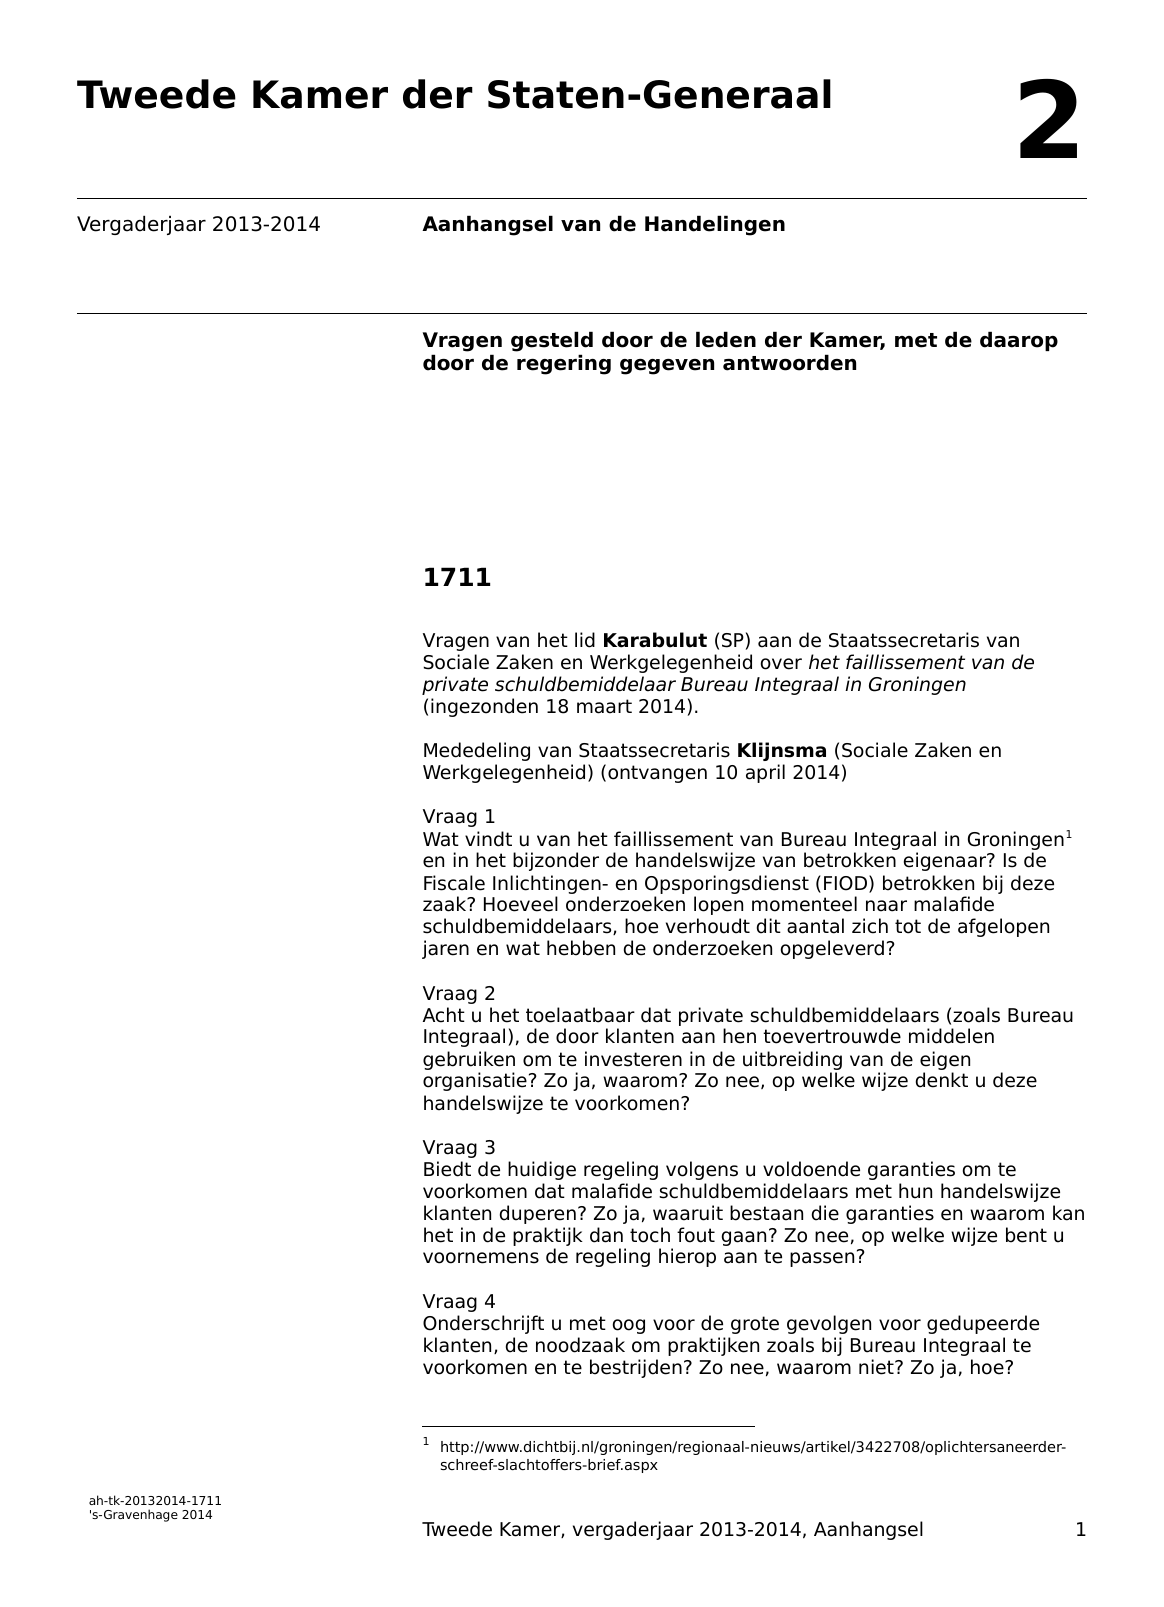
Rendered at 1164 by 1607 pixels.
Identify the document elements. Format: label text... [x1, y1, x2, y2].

text Acht u het toelaatbaar dat private schuldbemiddelaars (zoals Bureau Integraal), de door klanten aan hen toevertrouwde middelen gebruiken om te investeren in de uitbreiding van de eigen organisatie? Zo ja, waarom? Zo nee, op welke wijze denkt u deze handelswijze te voorkomen? [422, 1004, 1087, 1114]
text Onderschrijft u met oog voor de grote gevolgen voor gedupeerde klanten, de noodzaak om praktijken zoals bij Bureau Integraal te voorkomen en te bestrijden? Zo nee, waarom niet? Zo ja, hoe? [422, 1313, 1087, 1378]
text Mededeling van Staatssecretaris Klijnsma (Sociale Zaken en Werkgelegenheid) (ontvangen 10 april 2014) [422, 740, 1087, 784]
text Vragen van het lid Karabulut (SP) aan de Staatssecretaris van Sociale Zaken en Werkgelegenheid over het faillissement van de private schuldbemiddelaar Bureau Integraal in Groningen (ingezonden 18 maart 2014). [422, 630, 1087, 718]
table_cell Vergaderjaar 2013-2014 [77, 199, 422, 313]
table_header 2 [886, 59, 1087, 198]
text Vraag 1 [422, 806, 1087, 828]
table_cell Aanhangsel van de Handelingen [422, 199, 1087, 313]
text http://www.dichtbij.nl/groningen/regionaal-nieuws/artikel/3422708/oplichtersaneerder-schreef-slachtoffers-brief.aspx [422, 1435, 1087, 1474]
table_header Tweede Kamer der Staten-Generaal [77, 59, 886, 198]
table_cell [77, 314, 422, 375]
text Vraag 3 [422, 1137, 1087, 1158]
table_cell Vragen gesteld door de leden der Kamer, met de daarop door de regering gegeven antwoorden [422, 314, 1087, 375]
text Vraag 2 [422, 982, 1087, 1004]
text 's-Gravenhage 2014 [88, 1508, 323, 1522]
text ah-tk-20132014-1711 [88, 1494, 323, 1508]
text Wat vindt u van het faillissement van Bureau Integraal in Groningen en in het bijzonder de handelswijze van betrokken eigenaar? Is de Fiscale Inlichtingen- en Opsporingsdienst (FIOD) betrokken bij deze zaak? Hoeveel onderzoeken lopen momenteel naar malafide schuldbemiddelaars, hoe verhoudt dit aantal zich tot de afgelopen jaren en wat hebben de onderzoeken opgeleverd? [422, 828, 1087, 960]
text Vraag 4 [422, 1291, 1087, 1313]
text 1711 [422, 563, 1087, 592]
text Biedt de huidige regeling volgens u voldoende garanties om te voorkomen dat malafide schuldbemiddelaars met hun handelswijze klanten duperen? Zo ja, waaruit bestaan die garanties en waarom kan het in de praktijk dan toch fout gaan? Zo nee, op welke wijze bent u voornemens de regeling hierop aan te passen? [422, 1158, 1087, 1268]
